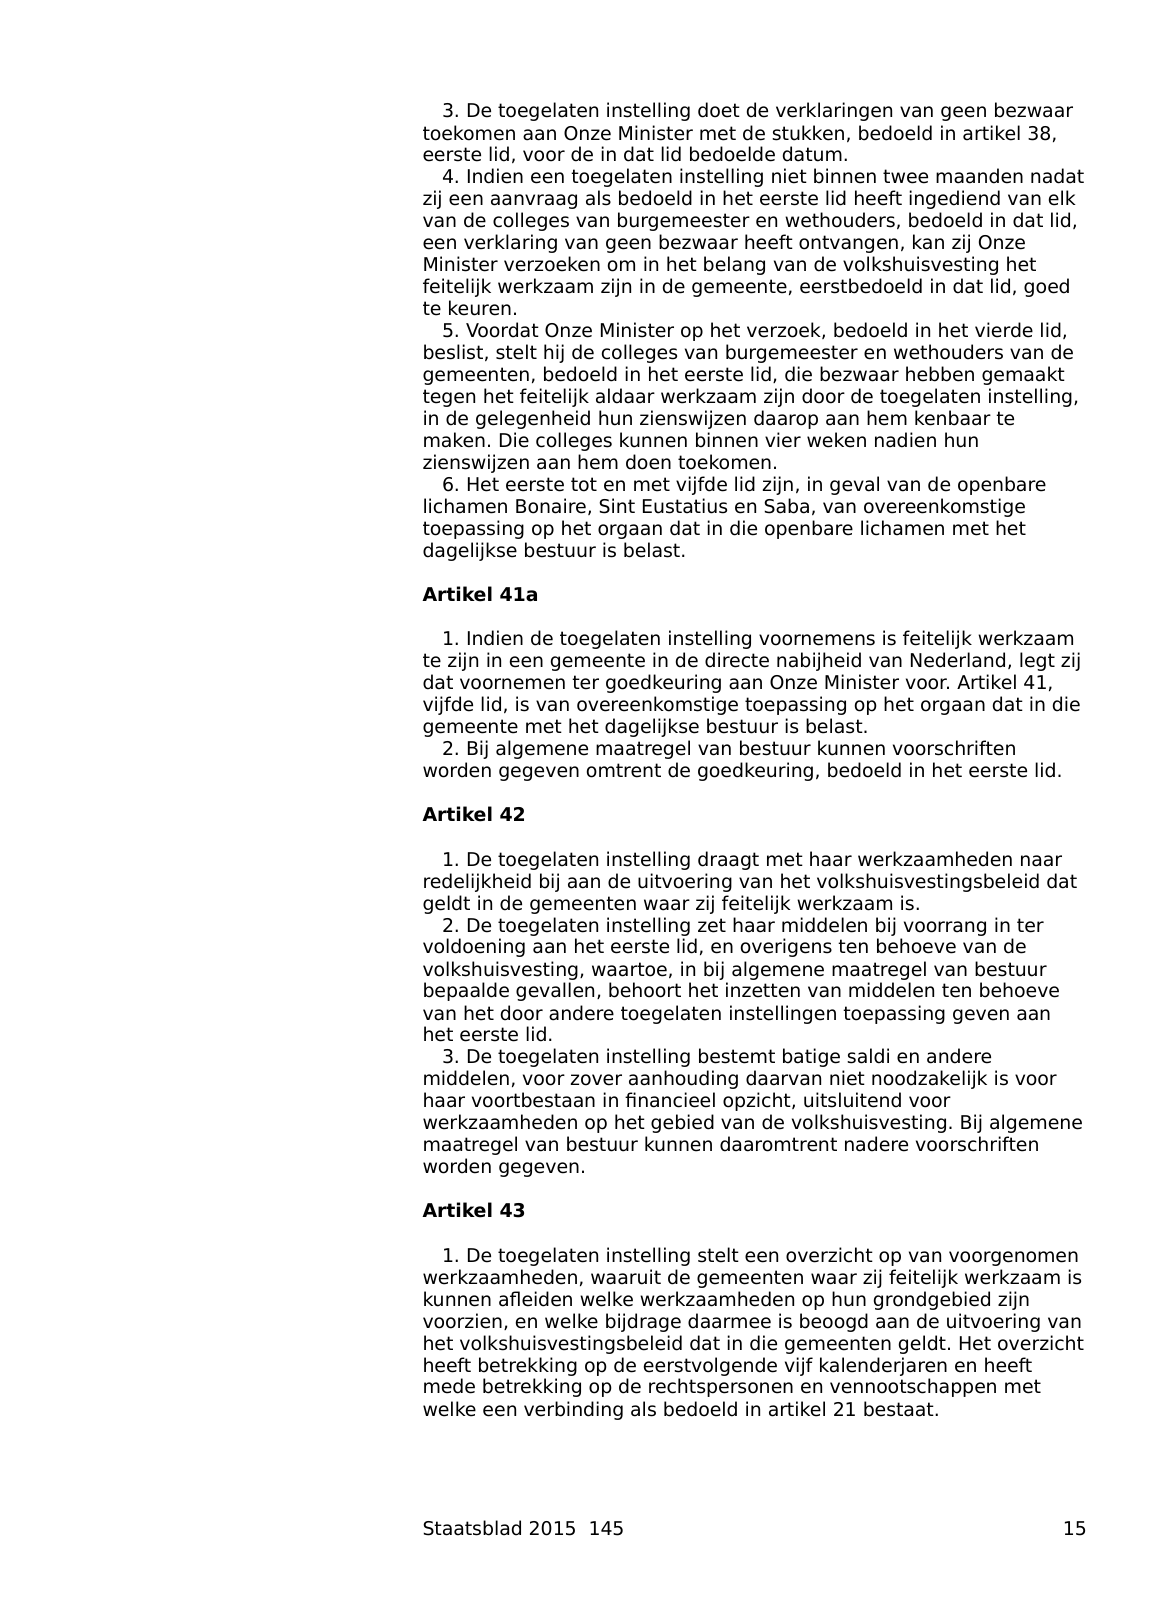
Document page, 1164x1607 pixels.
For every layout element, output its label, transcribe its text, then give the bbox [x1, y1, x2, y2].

text 6. Het eerste tot en met vijfde lid zijn, in geval van de openbare lichamen Bonaire, Sint Eustatius en Saba, van overeenkomstige toepassing op het orgaan dat in die openbare lichamen met het dagelijkse bestuur is belast. [422, 474, 1087, 562]
text 5. Voordat Onze Minister op het verzoek, bedoeld in het vierde lid, beslist, stelt hij de colleges van burgemeester en wethouders van de gemeenten, bedoeld in het eerste lid, die bezwaar hebben gemaakt tegen het feitelijk aldaar werkzaam zijn door de toegelaten instelling, in de gelegenheid hun zienswijzen daarop aan hem kenbaar te maken. Die colleges kunnen binnen vier weken nadien hun zienswijzen aan hem doen toekomen. [422, 320, 1087, 474]
text 2. Bij algemene maatregel van bestuur kunnen voorschriften worden gegeven omtrent de goedkeuring, bedoeld in het eerste lid. [422, 738, 1087, 782]
text 1. De toegelaten instelling stelt een overzicht op van voorgenomen werkzaamheden, waaruit de gemeenten waar zij feitelijk werkzaam is kunnen afleiden welke werkzaamheden op hun grondgebied zijn voorzien, en welke bijdrage daarmee is beoogd aan de uitvoering van het volkshuisvestingsbeleid dat in die gemeenten geldt. Het overzicht heeft betrekking op de eerstvolgende vijf kalenderjaren en heeft mede betrekking op de rechtspersonen en vennootschappen met welke een verbinding als bedoeld in artikel 21 bestaat. [422, 1244, 1087, 1420]
text 1. De toegelaten instelling draagt met haar werkzaamheden naar redelijkheid bij aan de uitvoering van het volkshuisvestingsbeleid dat geldt in de gemeenten waar zij feitelijk werkzaam is. [422, 848, 1087, 914]
subtitle Artikel 41a [422, 584, 1087, 606]
text 4. Indien een toegelaten instelling niet binnen twee maanden nadat zij een aanvraag als bedoeld in het eerste lid heeft ingediend van elk van de colleges van burgemeester en wethouders, bedoeld in dat lid, een verklaring van geen bezwaar heeft ontvangen, kan zij Onze Minister verzoeken om in het belang van de volkshuisvesting het feitelijk werkzaam zijn in de gemeente, eerstbedoeld in dat lid, goed te keuren. [422, 166, 1087, 320]
subtitle Artikel 42 [422, 804, 1087, 826]
subtitle Artikel 43 [422, 1200, 1087, 1222]
text 2. De toegelaten instelling zet haar middelen bij voorrang in ter voldoening aan het eerste lid, en overigens ten behoeve van de volkshuisvesting, waartoe, in bij algemene maatregel van bestuur bepaalde gevallen, behoort het inzetten van middelen ten behoeve van het door andere toegelaten instellingen toepassing geven aan het eerste lid. [422, 914, 1087, 1046]
text 1. Indien de toegelaten instelling voornemens is feitelijk werkzaam te zijn in een gemeente in de directe nabijheid van Nederland, legt zij dat voornemen ter goedkeuring aan Onze Minister voor. Artikel 41, vijfde lid, is van overeenkomstige toepassing op het orgaan dat in die gemeente met het dagelijkse bestuur is belast. [422, 628, 1087, 738]
text 3. De toegelaten instelling doet de verklaringen van geen bezwaar toekomen aan Onze Minister met de stukken, bedoeld in artikel 38, eerste lid, voor de in dat lid bedoelde datum. [422, 100, 1087, 166]
text 3. De toegelaten instelling bestemt batige saldi en andere middelen, voor zover aanhouding daarvan niet noodzakelijk is voor haar voortbestaan in financieel opzicht, uitsluitend voor werkzaamheden op het gebied van de volkshuisvesting. Bij algemene maatregel van bestuur kunnen daaromtrent nadere voorschriften worden gegeven. [422, 1046, 1087, 1178]
